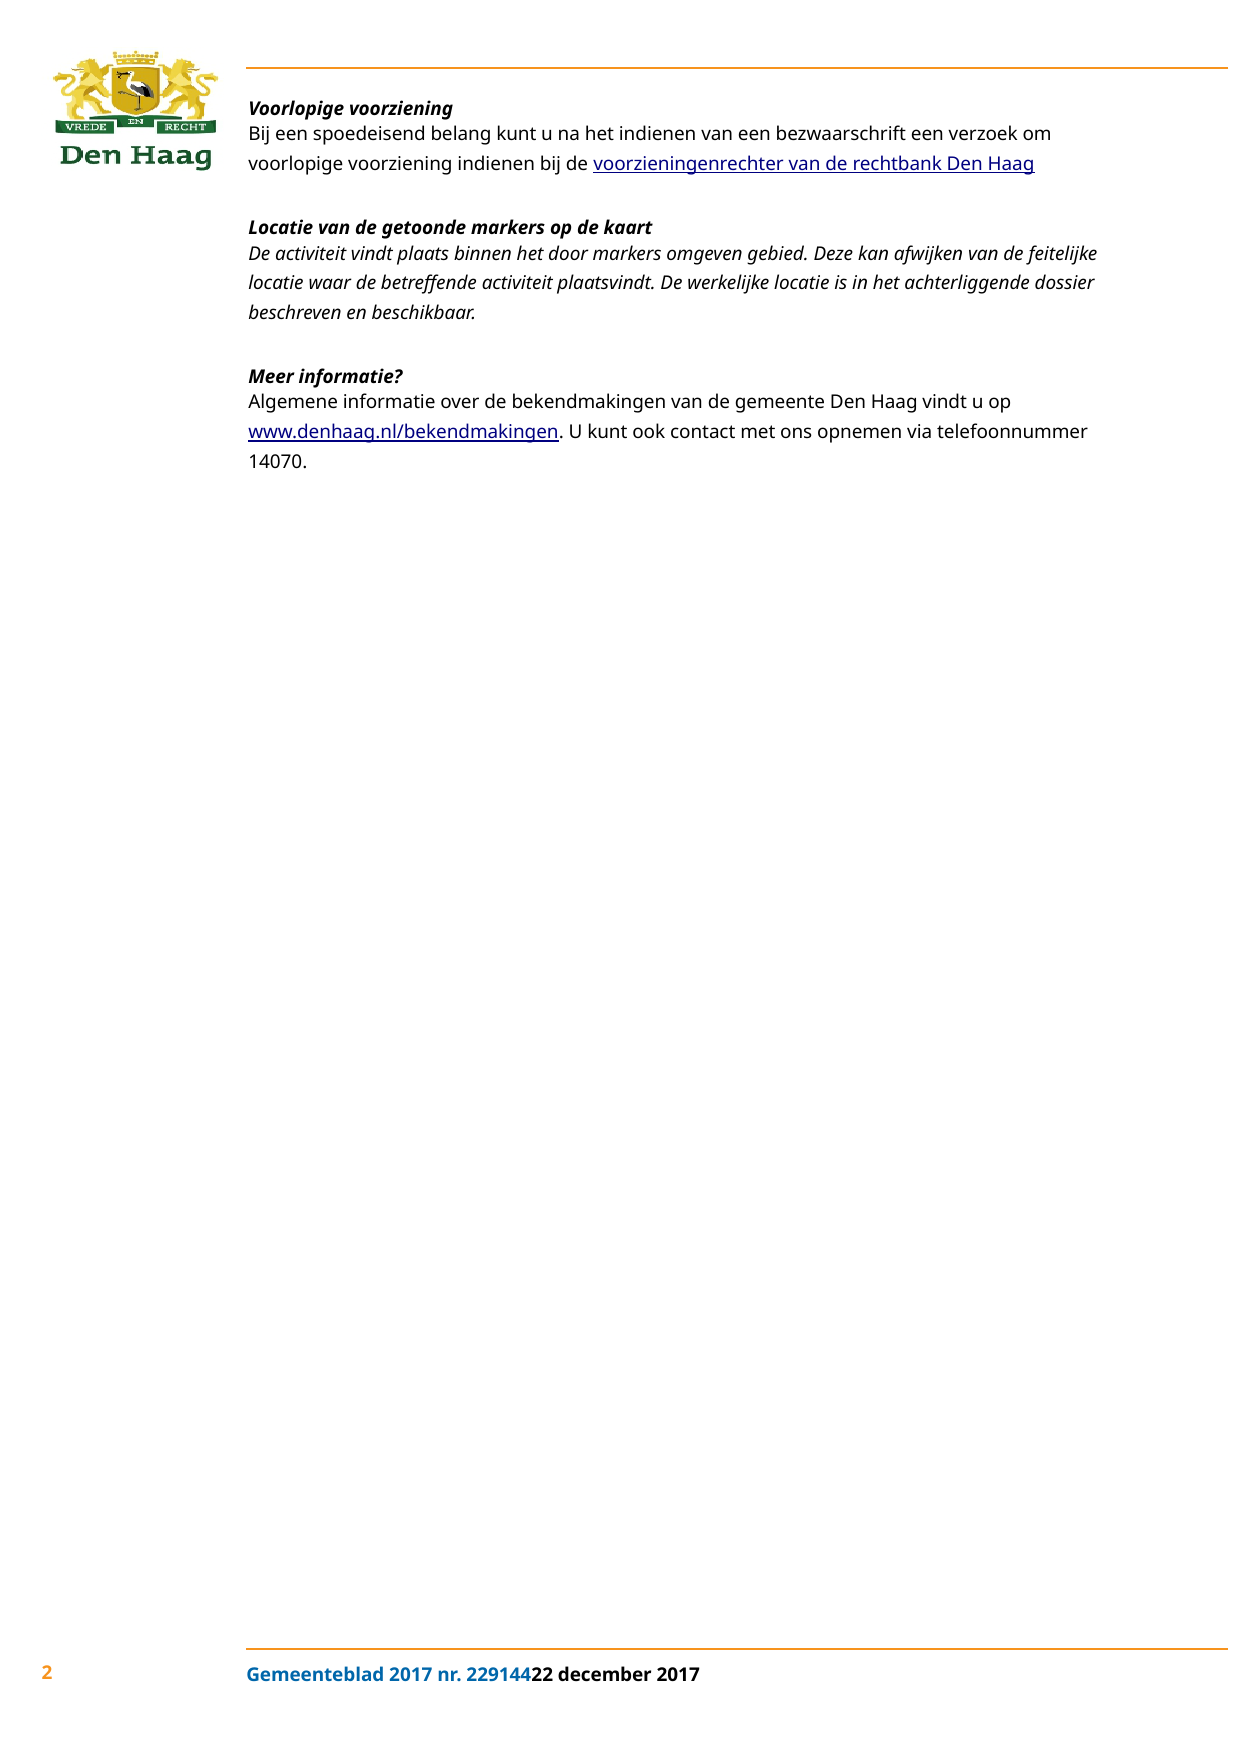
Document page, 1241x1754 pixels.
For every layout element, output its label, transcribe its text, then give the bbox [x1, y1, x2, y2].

text Meer informatie? [248, 363, 1152, 389]
text De activiteit vindt plaats binnen het door markers omgeven gebied. Deze kan afwijken van de feitelijke locatie waar de betreffende activiteit plaatsvindt. De werkelijke locatie is in het achterliggende dossier beschreven en beschikbaar. [248, 240, 1152, 325]
text Locatie van de getoonde markers op de kaart [248, 214, 1152, 240]
text Voorlopige voorziening [248, 95, 1152, 121]
picture [41, 47, 231, 172]
text Algemene informatie over de bekendmakingen van de gemeente Den Haag vindt u op www.denhaag.nl/bekendmakingen. U kunt ook contact met ons opnemen via telefoonnummer 14070. [248, 389, 1152, 473]
text Bij een spoedeisend belang kunt u na het indienen van een bezwaarschrift een verzoek om voorlopige voorziening indienen bij de voorzieningenrechter van de rechtbank Den Haag [248, 121, 1152, 176]
